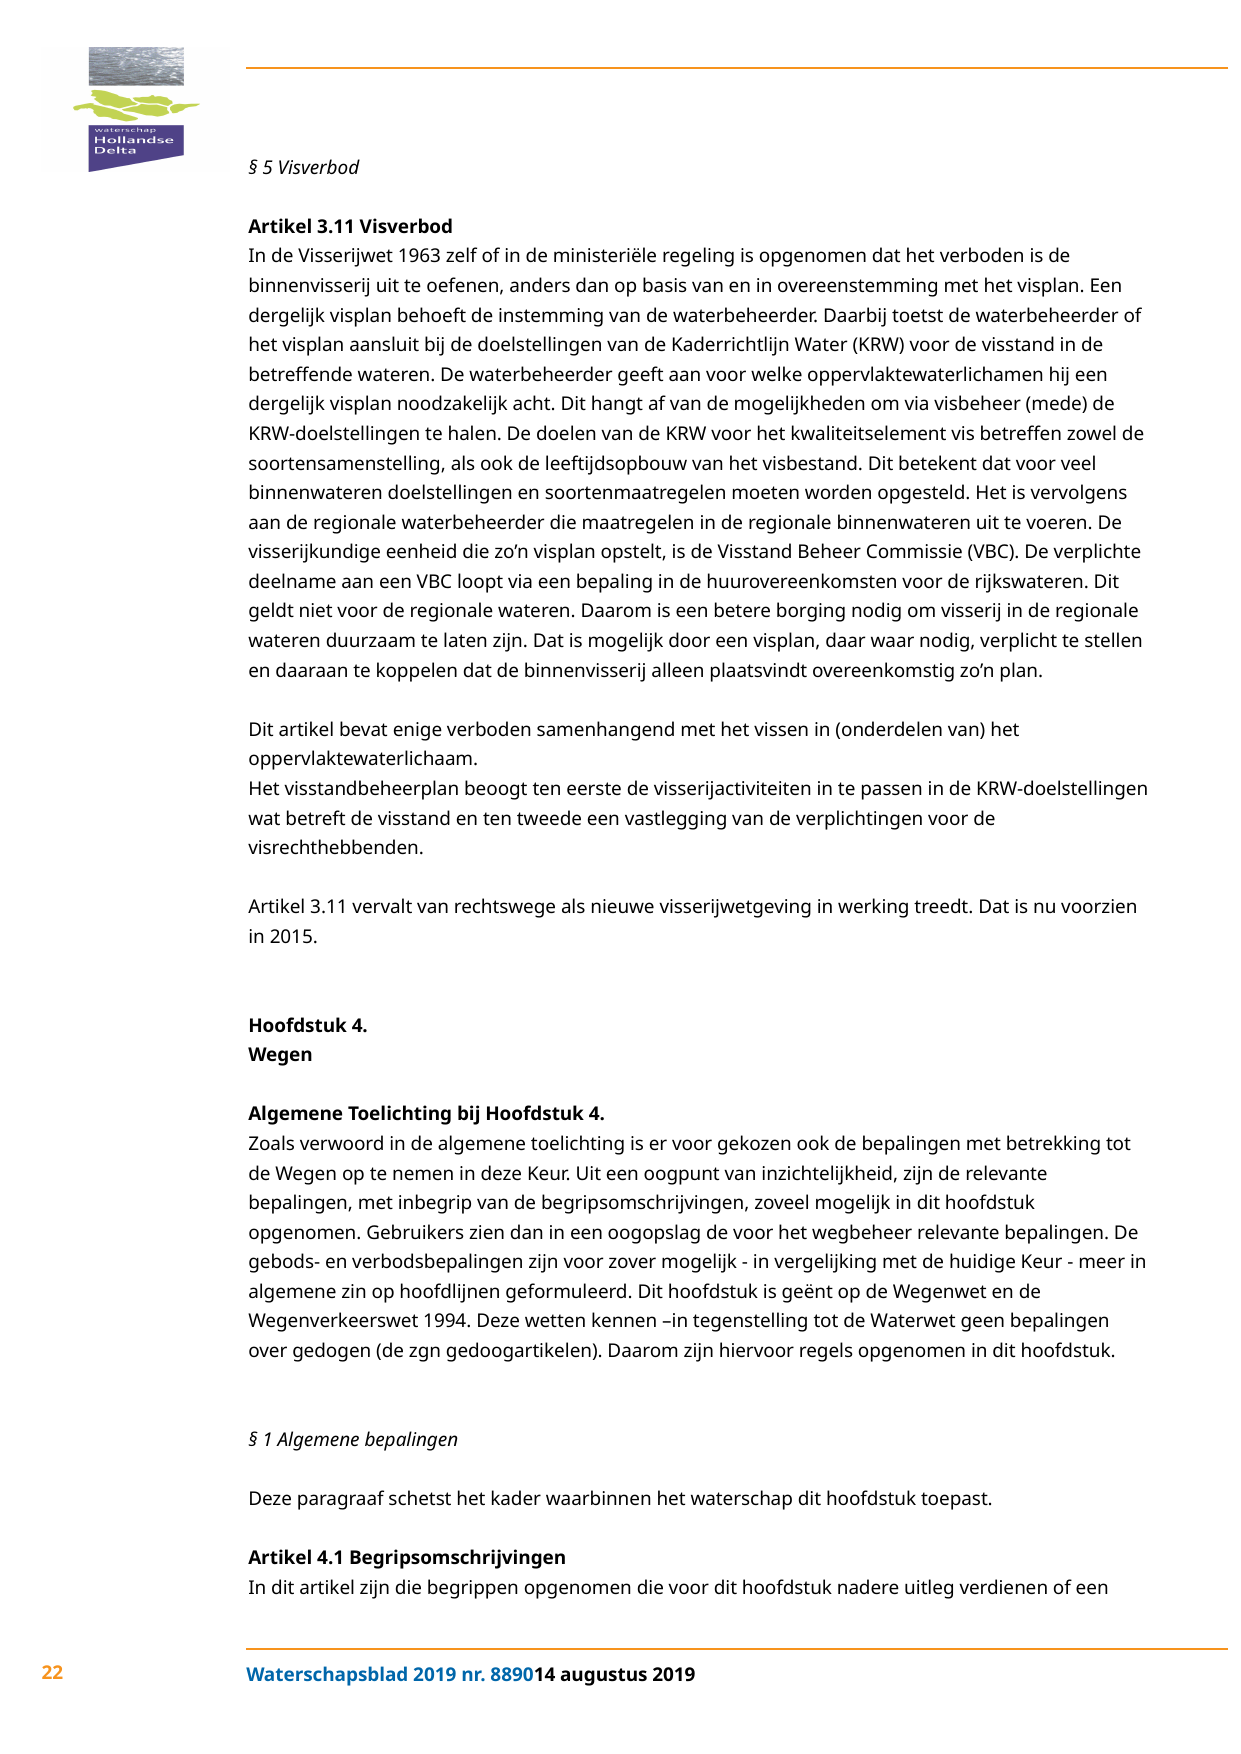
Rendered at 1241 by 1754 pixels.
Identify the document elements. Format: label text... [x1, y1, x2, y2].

text Artikel 4.1 Begripsomschrijvingen [248, 1544, 1152, 1570]
text In dit artikel zijn die begrippen opgenomen die voor dit hoofdstuk nadere uitleg verdienen of een [248, 1574, 1152, 1600]
text Zoals verwoord in de algemene toelichting is er voor gekozen ook de bepalingen met betrekking tot de Wegen op te nemen in deze Keur. Uit een oogpunt van inzichtelijkheid, zijn de relevante bepalingen, met inbegrip van de begripsomschrijvingen, zoveel mogelijk in dit hoofdstuk opgenomen. Gebruikers zien dan in een oogopslag de voor het wegbeheer relevante bepalingen. De gebods- en verbodsbepalingen zijn voor zover mogelijk - in vergelijking met de huidige Keur - meer in algemene zin op hoofdlijnen geformuleerd. Dit hoofdstuk is geënt op de Wegenwet en de Wegenverkeerswet 1994. Deze wetten kennen –in tegenstelling tot de Waterwet geen bepalingen over gedogen (de zgn gedoogartikelen). Daarom zijn hiervoor regels opgenomen in dit hoofdstuk. [248, 1130, 1152, 1363]
text In de Visserijwet 1963 zelf of in de ministeriële regeling is opgenomen dat het verboden is de binnenvisserij uit te oefenen, anders dan op basis van en in overeenstemming met het visplan. Een dergelijk visplan behoeft de instemming van de waterbeheerder. Daarbij toetst de waterbeheerder of het visplan aansluit bij de doelstellingen van de Kaderrichtlijn Water (KRW) voor de visstand in de betreffende wateren. De waterbeheerder geeft aan voor welke oppervlaktewaterlichamen hij een dergelijk visplan noodzakelijk acht. Dit hangt af van de mogelijkheden om via visbeheer (mede) de KRW-doelstellingen te halen. De doelen van de KRW voor het kwaliteitselement vis betreffen zowel de soortensamenstelling, als ook de leeftijdsopbouw van het visbestand. Dit betekent dat voor veel binnenwateren doelstellingen en soortenmaatregelen moeten worden opgesteld. Het is vervolgens aan de regionale waterbeheerder die maatregelen in de regionale binnenwateren uit te voeren. De visserijkundige eenheid die zo’n visplan opstelt, is de Visstand Beheer Commissie (VBC). De verplichte deelname aan een VBC loopt via een bepaling in de huurovereenkomsten voor de rijkswateren. Dit geldt niet voor de regionale wateren. Daarom is een betere borging nodig om visserij in de regionale wateren duurzaam te laten zijn. Dat is mogelijk door een visplan, daar waar nodig, verplicht te stellen en daaraan te koppelen dat de binnenvisserij alleen plaatsvindt overeenkomstig zo’n plan. [248, 243, 1152, 683]
text Artikel 3.11 Visverbod [248, 213, 1152, 239]
picture [41, 47, 231, 172]
text Wegen [248, 1041, 1152, 1067]
text Dit artikel bevat enige verboden samenhangend met het vissen in (onderdelen van) het oppervlaktewaterlichaam. [248, 716, 1152, 771]
text Hoofdstuk 4. [248, 1012, 1152, 1038]
text Algemene Toelichting bij Hoofdstuk 4. [248, 1101, 1152, 1126]
text Het visstandbeheerplan beoogt ten eerste de visserijactiviteiten in te passen in de KRW-doelstellingen wat betreft de visstand en ten tweede een vastlegging van de verplichtingen voor de visrechthebbenden. [248, 775, 1152, 860]
text Artikel 3.11 vervalt van rechtswege als nieuwe visserijwetgeving in werking treedt. Dat is nu voorzien in 2015. [248, 893, 1152, 949]
text § 1 Algemene bepalingen [248, 1426, 1152, 1452]
text Deze paragraaf schetst het kader waarbinnen het waterschap dit hoofdstuk toepast. [248, 1485, 1152, 1511]
text § 5 Visverbod [248, 154, 1152, 180]
